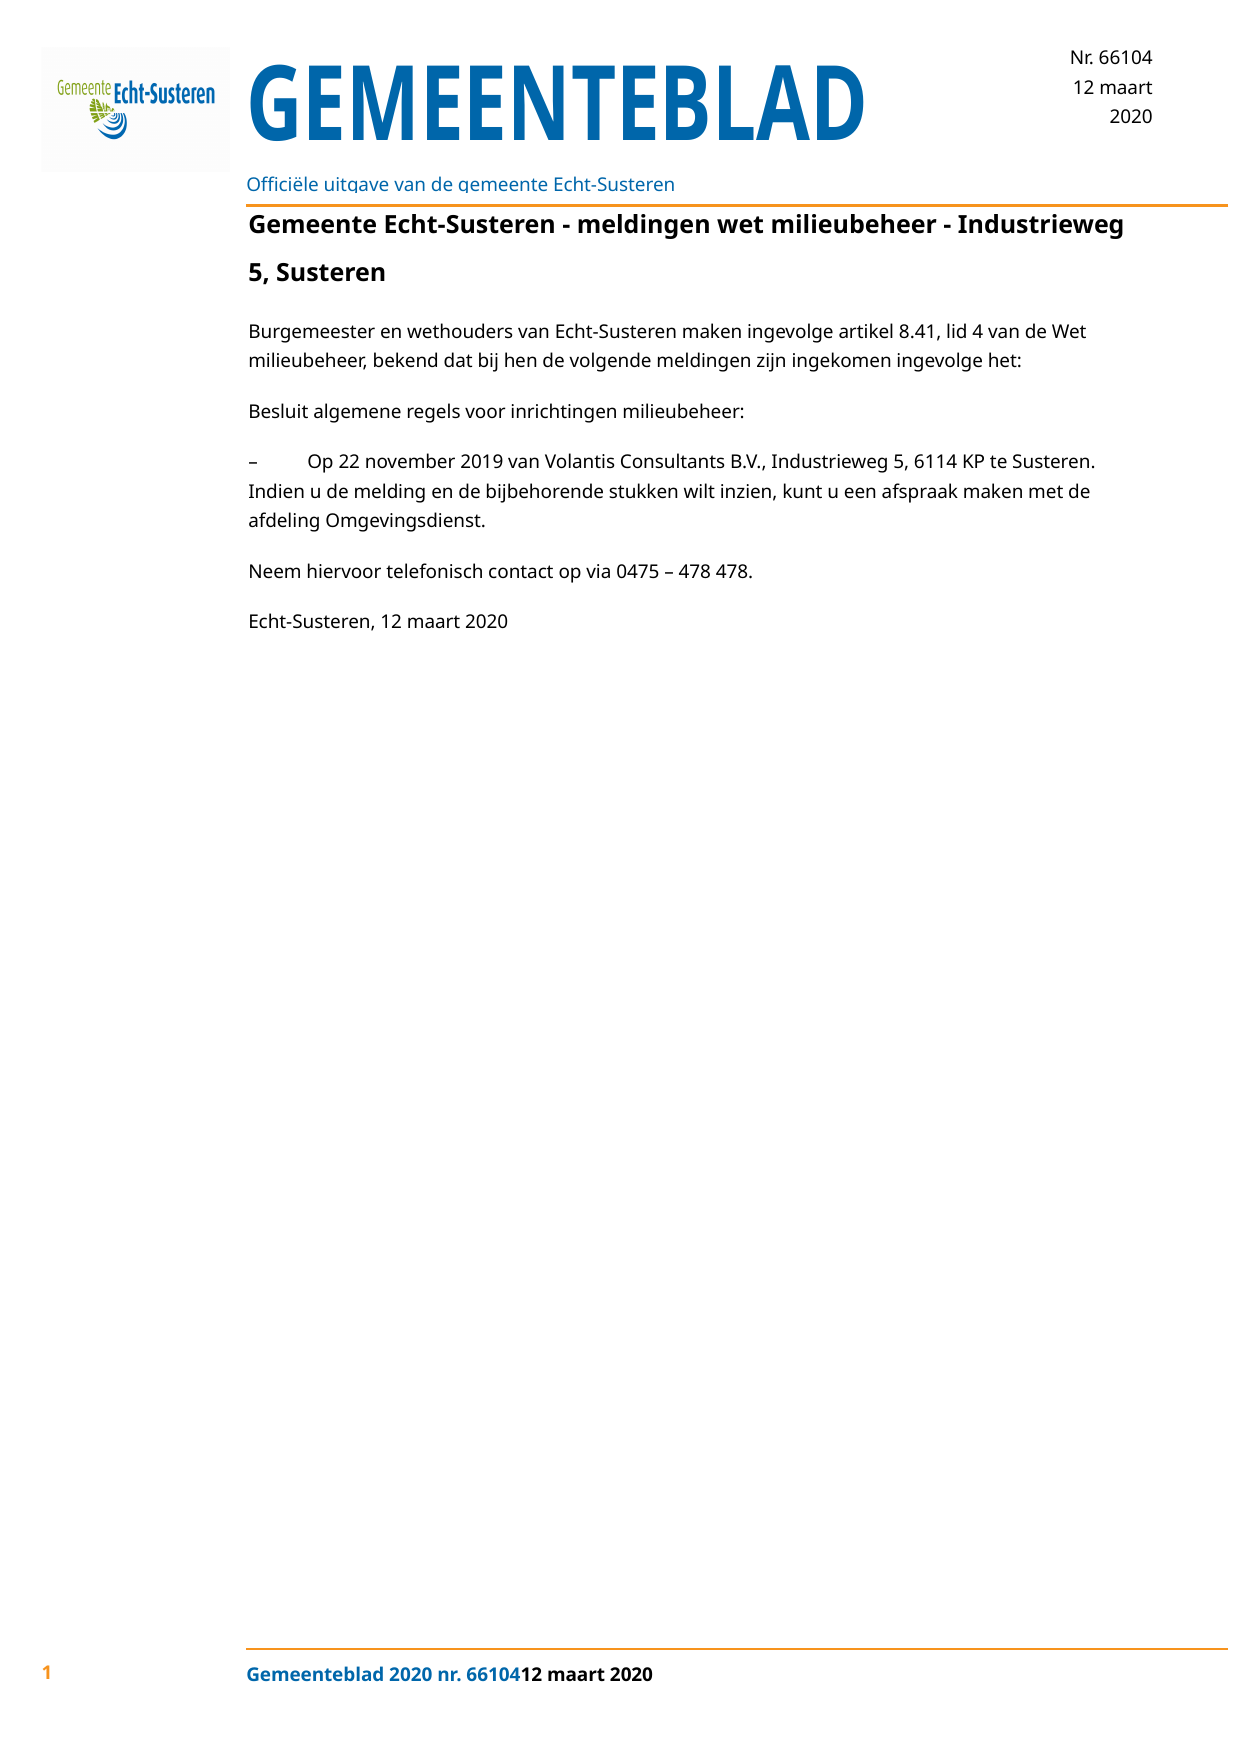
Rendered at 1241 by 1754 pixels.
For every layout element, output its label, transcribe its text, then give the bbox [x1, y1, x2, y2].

text Echt-Susteren, 12 maart 2020 [248, 608, 1152, 634]
picture [41, 47, 231, 172]
text Besluit algemene regels voor inrichtingen milieubeheer: [248, 398, 1152, 424]
text Gemeente Echt-Susteren - meldingen wet milieubeheer - Industrieweg 5, Susteren [248, 207, 1152, 288]
text Neem hiervoor telefonisch contact op via 0475 – 478 478. [248, 558, 1152, 584]
text Burgemeester en wethouders van Echt-Susteren maken ingevolge artikel 8.41, lid 4 van de Wet milieubeheer, bekend dat bij hen de volgende meldingen zijn ingekomen ingevolge het: [248, 318, 1152, 373]
text Indien u de melding en de bijbehorende stukken wilt inzien, kunt u een afspraak maken met de afdeling Omgevingsdienst. [248, 478, 1152, 533]
list Op 22 november 2019 van Volantis Consultants B.V., Industrieweg 5, 6114 KP te Susteren. [248, 448, 1152, 474]
